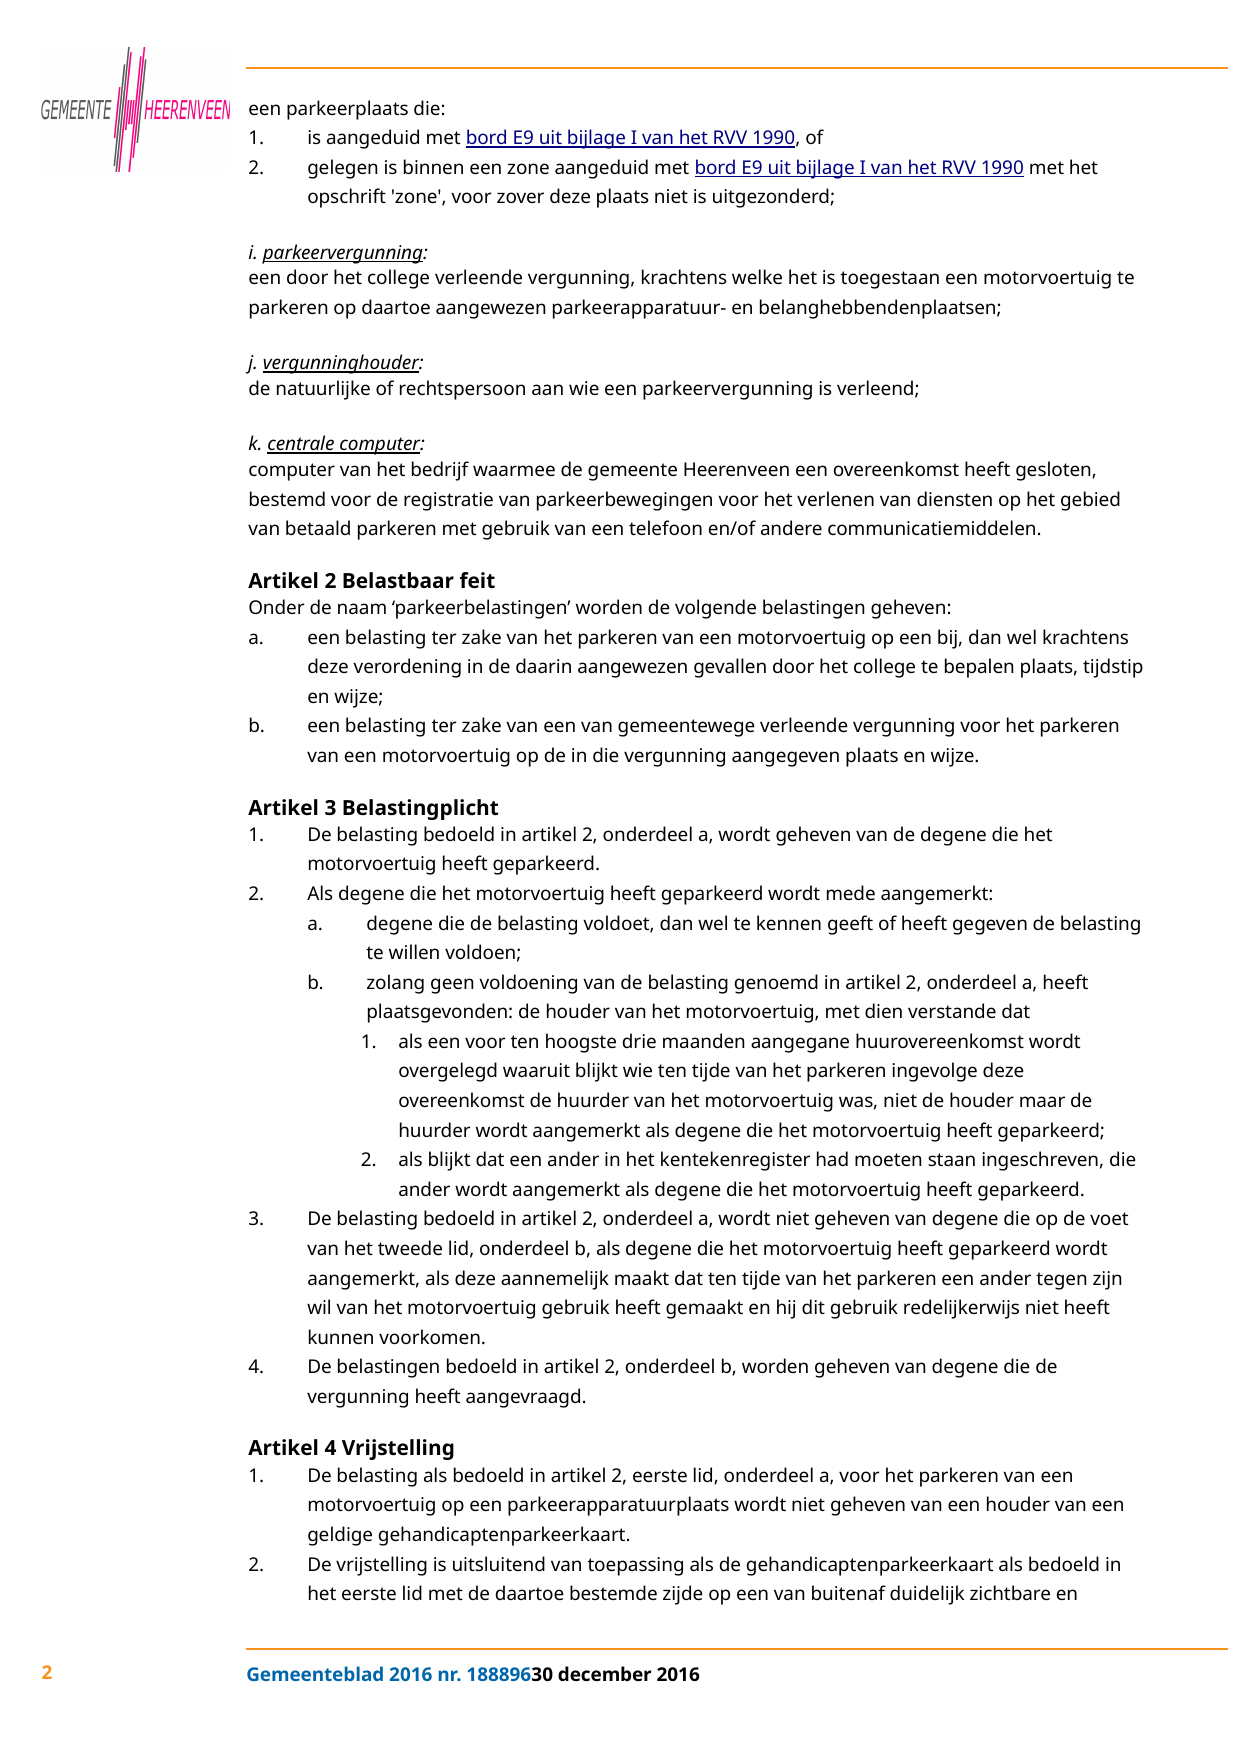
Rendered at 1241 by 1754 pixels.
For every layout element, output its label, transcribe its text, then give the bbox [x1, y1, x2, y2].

list De vrijstelling is uitsluitend van toepassing als de gehandicaptenparkeerkaart als bedoeld in het eerste lid met de daartoe bestemde zijde op een van buitenaf duidelijk zichtbare en [248, 1551, 1152, 1606]
text Artikel 4 Vrijstelling [248, 1433, 1152, 1462]
list als een voor ten hoogste drie maanden aangegane huurovereenkomst wordt overgelegd waaruit blijkt wie ten tijde van het parkeren ingevolge deze overeenkomst de huurder van het motorvoertuig was, niet de houder maar de huurder wordt aangemerkt als degene die het motorvoertuig heeft geparkeerd; [361, 1028, 1152, 1143]
text j. vergunninghouder: [248, 349, 1152, 375]
text een parkeerplaats die: [248, 95, 1152, 121]
list een belasting ter zake van een van gemeentewege verleende vergunning voor het parkeren van een motorvoertuig op de in die vergunning aangegeven plaats en wijze. [248, 713, 1152, 768]
picture [41, 47, 231, 172]
list is aangeduid met bord E9 uit bijlage I van het RVV 1990, of [248, 124, 1152, 150]
text Onder de naam ‘parkeerbelastingen’ worden de volgende belastingen geheven: [248, 594, 1152, 620]
text een door het college verleende vergunning, krachtens welke het is toegestaan een motorvoertuig te parkeren op daartoe aangewezen parkeerapparatuur- en belanghebbendenplaatsen; [248, 264, 1152, 320]
list De belasting als bedoeld in artikel 2, eerste lid, onderdeel a, voor het parkeren van een motorvoertuig op een parkeerapparatuurplaats wordt niet geheven van een houder van een geldige gehandicaptenparkeerkaart. [248, 1462, 1152, 1547]
list gelegen is binnen een zone aangeduid met bord E9 uit bijlage I van het RVV 1990 met het opschrift 'zone', voor zover deze plaats niet is uitgezonderd; [248, 154, 1152, 209]
list zolang geen voldoening van de belasting genoemd in artikel 2, onderdeel a, heeft plaatsgevonden: de houder van het motorvoertuig, met dien verstande dat [307, 969, 1152, 1024]
list degene die de belasting voldoet, dan wel te kennen geeft of heeft gegeven de belasting te willen voldoen; [307, 910, 1152, 965]
text Artikel 2 Belastbaar feit [248, 566, 1152, 594]
text Artikel 3 Belastingplicht [248, 793, 1152, 821]
list als blijkt dat een ander in het kentekenregister had moeten staan ingeschreven, die ander wordt aangemerkt als degene die het motorvoertuig heeft geparkeerd. [361, 1146, 1152, 1202]
list De belasting bedoeld in artikel 2, onderdeel a, wordt geheven van de degene die het motorvoertuig heeft geparkeerd. [248, 821, 1152, 876]
list een belasting ter zake van het parkeren van een motorvoertuig op een bij, dan wel krachtens deze verordening in de daarin aangewezen gevallen door het college te bepalen plaats, tijdstip en wijze; [248, 624, 1152, 709]
text k. centrale computer: [248, 431, 1152, 456]
list De belasting bedoeld in artikel 2, onderdeel a, wordt niet geheven van degene die op de voet van het tweede lid, onderdeel b, als degene die het motorvoertuig heeft geparkeerd wordt aangemerkt, als deze aannemelijk maakt dat ten tijde van het parkeren een ander tegen zijn wil van het motorvoertuig gebruik heeft gemaakt en hij dit gebruik redelijkerwijs niet heeft kunnen voorkomen. [248, 1206, 1152, 1350]
text de natuurlijke of rechtspersoon aan wie een parkeervergunning is verleend; [248, 375, 1152, 401]
list Als degene die het motorvoertuig heeft geparkeerd wordt mede aangemerkt: [248, 880, 1152, 906]
list De belastingen bedoeld in artikel 2, onderdeel b, worden geheven van degene die de vergunning heeft aangevraagd. [248, 1353, 1152, 1409]
text i. parkeervergunning: [248, 239, 1152, 264]
text computer van het bedrijf waarmee de gemeente Heerenveen een overeenkomst heeft gesloten, bestemd voor de registratie van parkeerbewegingen voor het verlenen van diensten op het gebied van betaald parkeren met gebruik van een telefoon en/of andere communicatiemiddelen. [248, 456, 1152, 541]
